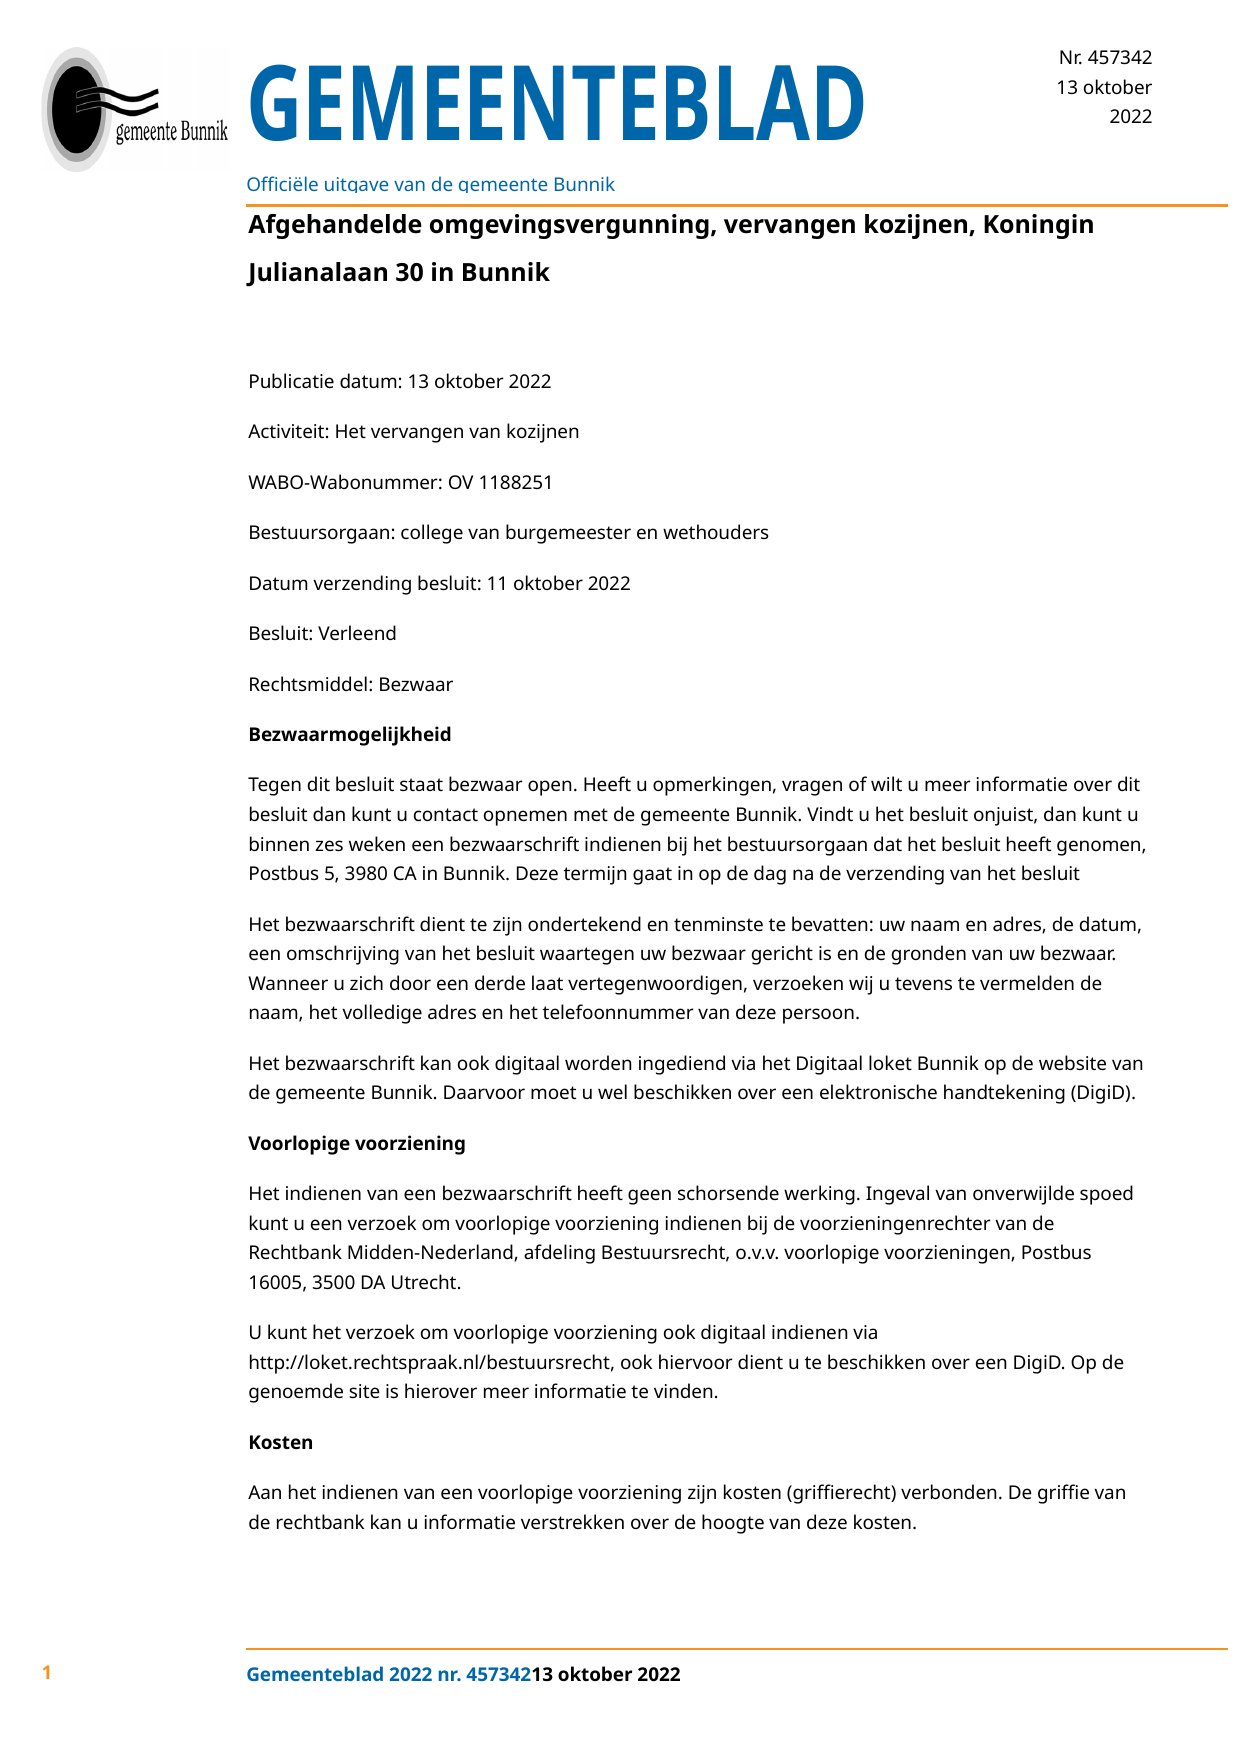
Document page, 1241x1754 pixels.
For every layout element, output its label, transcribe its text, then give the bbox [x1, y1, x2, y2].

text Datum verzending besluit: 11 oktober 2022 [248, 570, 1152, 596]
text Het bezwaarschrift kan ook digitaal worden ingediend via het Digitaal loket Bunnik op de website van de gemeente Bunnik. Daarvoor moet u wel beschikken over een elektronische handtekening (DigiD). [248, 1050, 1152, 1105]
text WABO-Wabonummer: OV 1188251 [248, 469, 1152, 495]
text Rechtsmiddel: Bezwaar [248, 671, 1152, 697]
text U kunt het verzoek om voorlopige voorziening ook digitaal indienen via http://loket.rechtspraak.nl/bestuursrecht, ook hiervoor dient u te beschikken over een DigiD. Op de genoemde site is hierover meer informatie te vinden. [248, 1319, 1152, 1404]
text Tegen dit besluit staat bezwaar open. Heeft u opmerkingen, vragen of wilt u meer informatie over dit besluit dan kunt u contact opnemen met de gemeente Bunnik. Vindt u het besluit onjuist, dan kunt u binnen zes weken een bezwaarschrift indienen bij het bestuursorgaan dat het besluit heeft genomen, Postbus 5, 3980 CA in Bunnik. Deze termijn gaat in op de dag na de verzending van het besluit [248, 772, 1152, 886]
text Publicatie datum: 13 oktober 2022 [248, 368, 1152, 394]
text Het bezwaarschrift dient te zijn ondertekend en tenminste te bevatten: uw naam en adres, de datum, een omschrijving van het besluit waartegen uw bezwaar gericht is en de gronden van uw bezwaar. Wanneer u zich door een derde laat vertegenwoordigen, verzoeken wij u tevens te vermelden de naam, het volledige adres en het telefoonnummer van deze persoon. [248, 911, 1152, 1025]
text Voorlopige voorziening [248, 1130, 1152, 1156]
text Activiteit: Het vervangen van kozijnen [248, 419, 1152, 444]
text Besluit: Verleend [248, 620, 1152, 646]
text Bezwaarmogelijkheid [248, 721, 1152, 747]
text Afgehandelde omgevingsvergunning, vervangen kozijnen, Koningin Julianalaan 30 in Bunnik [248, 207, 1152, 288]
picture [41, 47, 231, 172]
text Het indienen van een bezwaarschrift heeft geen schorsende werking. Ingeval van onverwijlde spoed kunt u een verzoek om voorlopige voorziening indienen bij de voorzieningenrechter van de Rechtbank Midden-Nederland, afdeling Bestuursrecht, o.v.v. voorlopige voorzieningen, Postbus 16005, 3500 DA Utrecht. [248, 1180, 1152, 1295]
text Aan het indienen van een voorlopige voorziening zijn kosten (griffierecht) verbonden. De griffie van de rechtbank kan u informatie verstrekken over de hoogte van deze kosten. [248, 1479, 1152, 1535]
text Kosten [248, 1429, 1152, 1455]
text Bestuursorgaan: college van burgemeester en wethouders [248, 519, 1152, 545]
